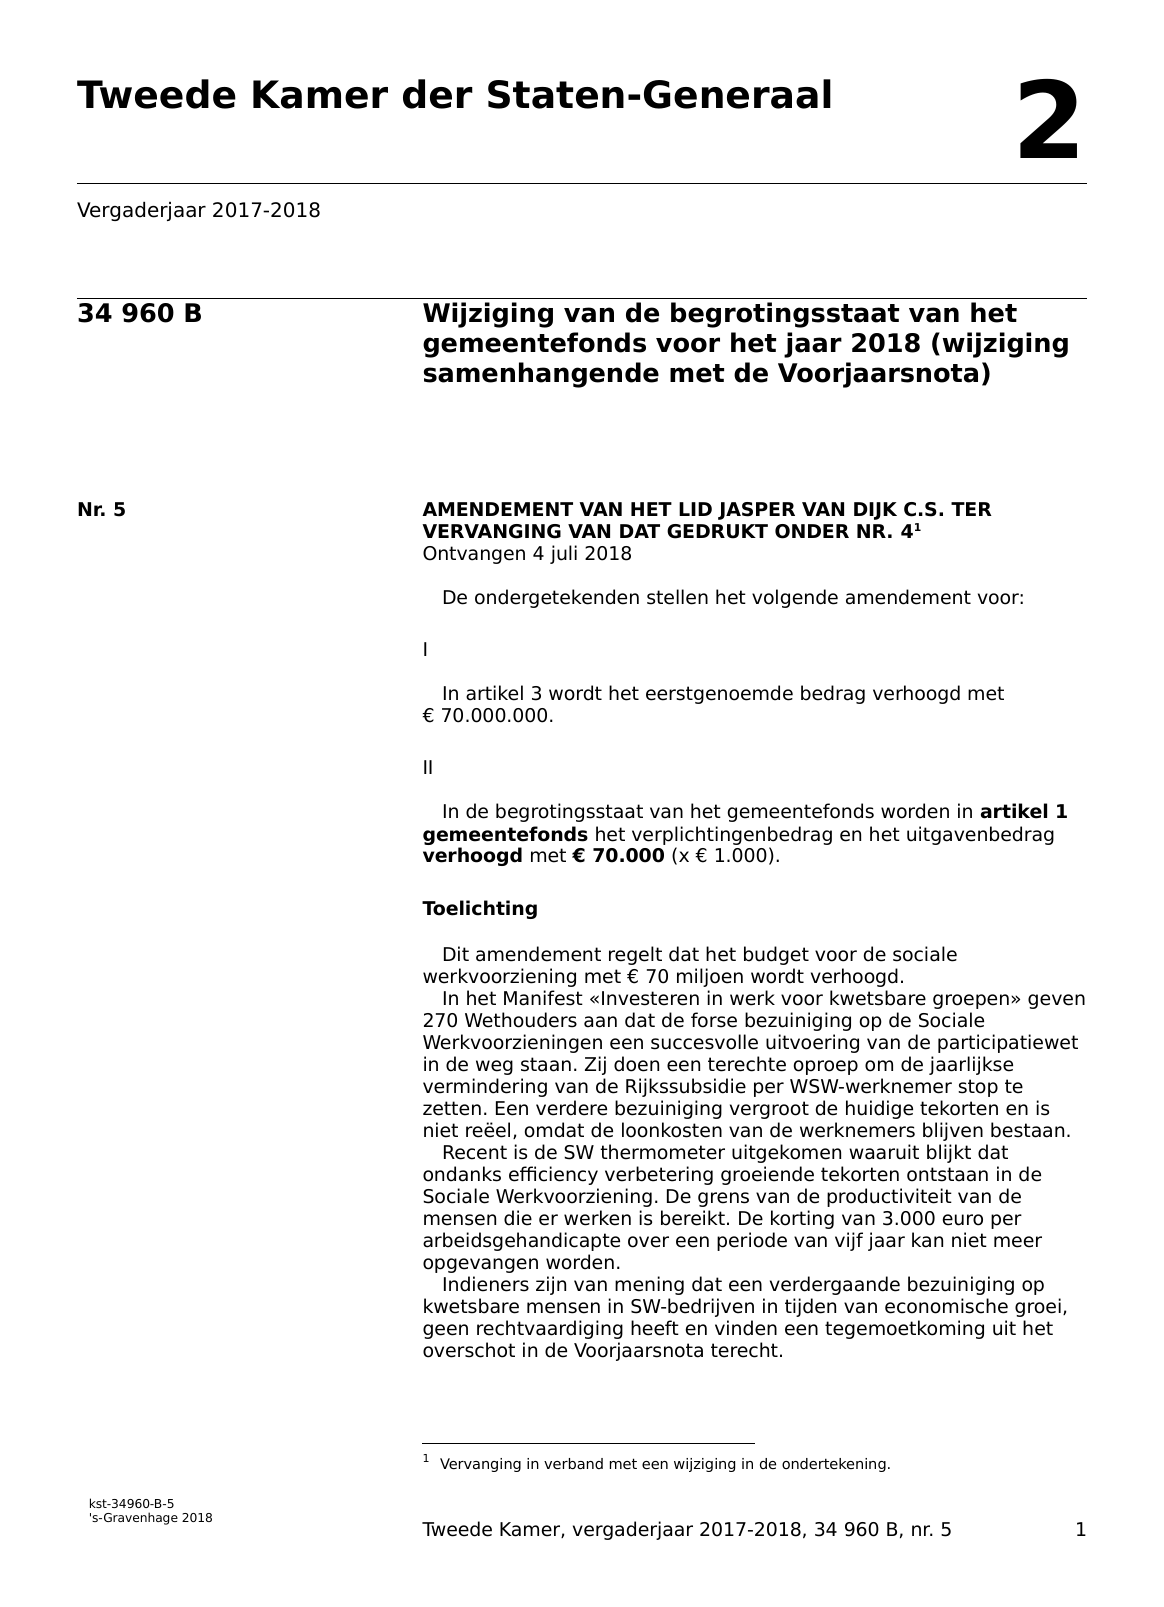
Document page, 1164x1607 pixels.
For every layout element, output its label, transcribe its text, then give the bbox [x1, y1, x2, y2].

text In artikel 3 wordt het eerstgenoemde bedrag verhoogd met € 70.000.000. [422, 683, 1087, 727]
text kst-34960-B-5 [88, 1497, 323, 1511]
text Dit amendement regelt dat het budget voor de sociale werkvoorziening met € 70 miljoen wordt verhoogd. [422, 944, 1087, 988]
text De ondergetekenden stellen het volgende amendement voor: [422, 587, 1087, 609]
table_header Tweede Kamer der Staten-Generaal [77, 59, 886, 183]
subtitle II [422, 757, 1087, 779]
subtitle Toelichting [422, 897, 1087, 919]
subtitle I [422, 639, 1087, 661]
table_header 2 [886, 59, 1087, 183]
text Vervanging in verband met een wijziging in de ondertekening. [422, 1452, 1087, 1474]
text Recent is de SW thermometer uitgekomen waaruit blijkt dat ondanks efficiency verbetering groeiende tekorten ontstaan in de Sociale Werkvoorziening. De grens van de productiviteit van de mensen die er werken is bereikt. De korting van 3.000 euro per arbeidsgehandicapte over een periode van vijf jaar kan niet meer opgevangen worden. [422, 1142, 1087, 1274]
text Ontvangen 4 juli 2018 [422, 543, 1087, 565]
text In de begrotingsstaat van het gemeentefonds worden in artikel 1 gemeentefonds het verplichtingenbedrag en het uitgavenbedrag verhoogd met € 70.000 (x € 1.000). [422, 801, 1087, 867]
subtitle 34 960 B Wijziging van de begrotingsstaat van het gemeentefonds voor het jaar 2018 (wijziging samenhangende met de Voorjaarsnota) [77, 299, 1087, 388]
text 's-Gravenhage 2018 [88, 1511, 323, 1525]
table_cell Vergaderjaar 2017-2018 [77, 184, 1087, 298]
text In het Manifest «Investeren in werk voor kwetsbare groepen» geven 270 Wethouders aan dat de forse bezuiniging op de Sociale Werkvoorzieningen een succesvolle uitvoering van de participatiewet in de weg staan. Zij doen een terechte oproep om de jaarlijkse vermindering van de Rijkssubsidie per WSW-werknemer stop te zetten. Een verdere bezuiniging vergroot de huidige tekorten en is niet reëel, omdat de loonkosten van de werknemers blijven bestaan. [422, 988, 1087, 1142]
text Indieners zijn van mening dat een verdergaande bezuiniging op kwetsbare mensen in SW-bedrijven in tijden van economische groei, geen rechtvaardiging heeft en vinden een tegemoetkoming uit het overschot in de Voorjaarsnota terecht. [422, 1274, 1087, 1362]
subtitle Nr. 5 AMENDEMENT VAN HET LID JASPER VAN DIJK C.S. TER VERVANGING VAN DAT GEDRUKT ONDER NR. 4 [77, 499, 1087, 543]
